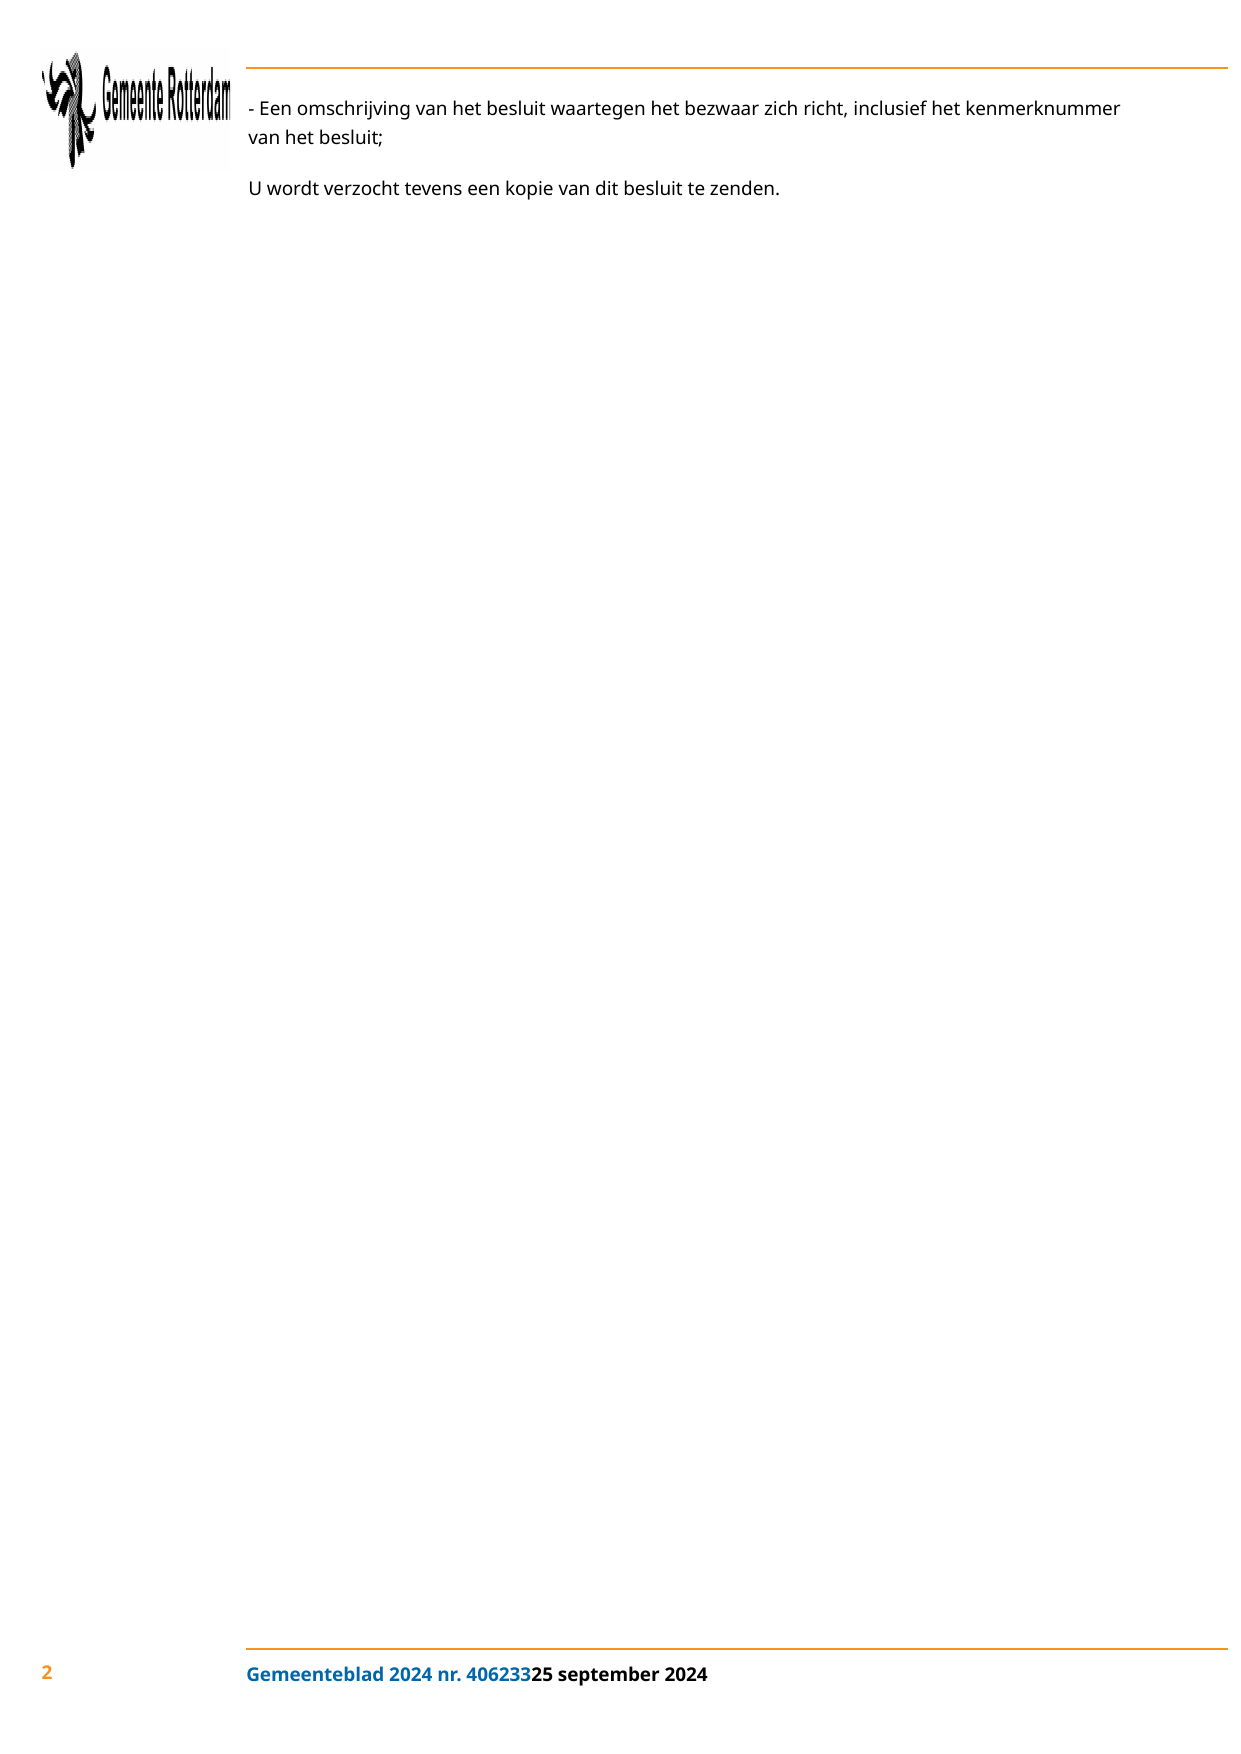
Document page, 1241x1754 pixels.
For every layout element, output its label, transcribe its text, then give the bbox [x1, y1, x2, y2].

picture [41, 47, 231, 172]
text U wordt verzocht tevens een kopie van dit besluit te zenden. [248, 175, 1152, 201]
text - Een omschrijving van het besluit waartegen het bezwaar zich richt, inclusief het kenmerknummer van het besluit; [248, 95, 1152, 150]
